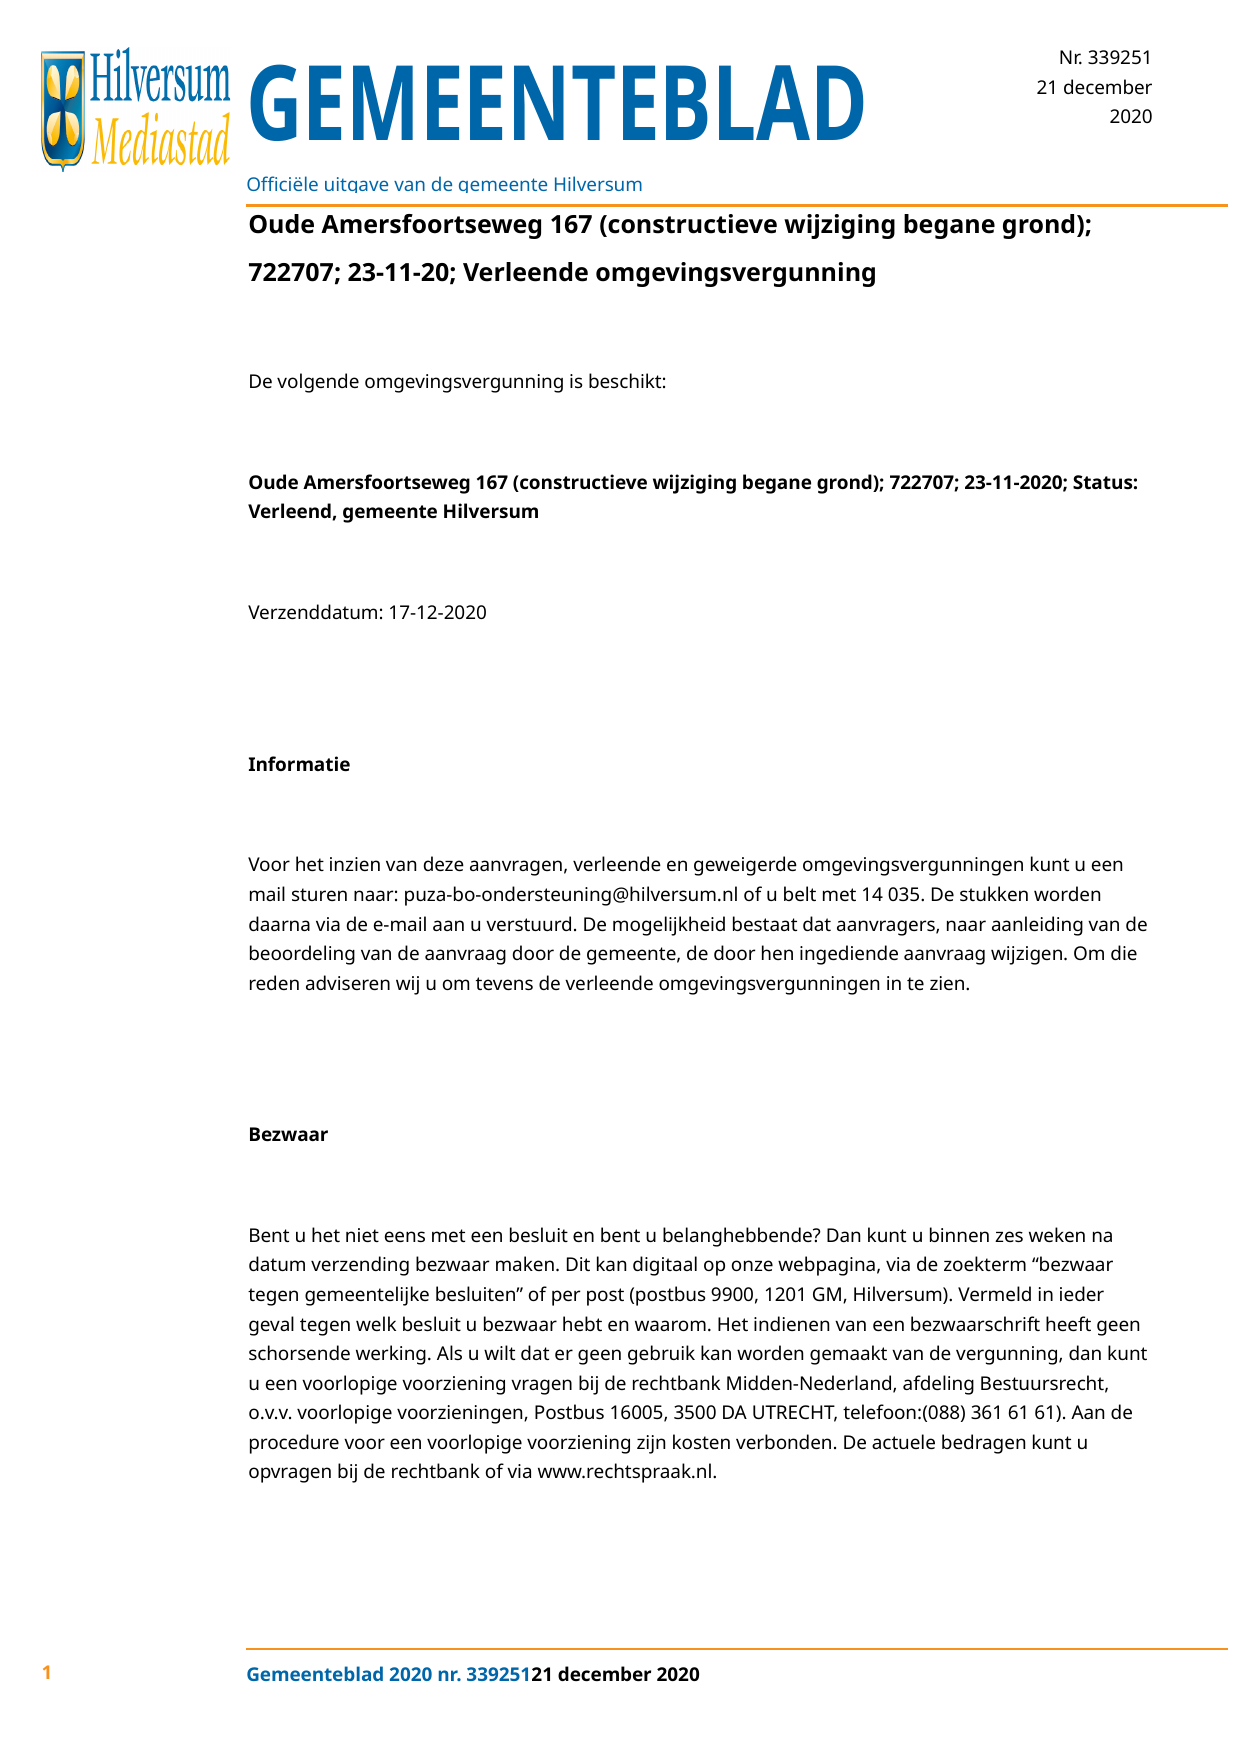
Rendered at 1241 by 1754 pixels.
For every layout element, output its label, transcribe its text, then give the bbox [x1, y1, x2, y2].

text Informatie [248, 751, 1152, 777]
text Voor het inzien van deze aanvragen, verleende en geweigerde omgevingsvergunningen kunt u een mail sturen naar: puza-bo-ondersteuning@hilversum.nl of u belt met 14 035. De stukken worden daarna via de e-mail aan u verstuurd. De mogelijkheid bestaat dat aanvragers, naar aanleiding van de beoordeling van de aanvraag door de gemeente, de door hen ingediende aanvraag wijzigen. Om die reden adviseren wij u om tevens de verleende omgevingsvergunningen in te zien. [248, 852, 1152, 996]
text Oude Amersfoortseweg 167 (constructieve wijziging begane grond); 722707; 23-11-20; Verleende omgevingsvergunning [248, 207, 1152, 288]
text Oude Amersfoortseweg 167 (constructieve wijziging begane grond); 722707; 23-11-2020; Status: Verleend, gemeente Hilversum [248, 469, 1152, 524]
text Verzenddatum: 17-12-2020 [248, 599, 1152, 625]
text De volgende omgevingsvergunning is beschikt: [248, 368, 1152, 394]
picture [41, 47, 231, 172]
text Bent u het niet eens met een besluit en bent u belanghebbende? Dan kunt u binnen zes weken na datum verzending bezwaar maken. Dit kan digitaal op onze webpagina, via de zoekterm “bezwaar tegen gemeentelijke besluiten” of per post (postbus 9900, 1201 GM, Hilversum). Vermeld in ieder geval tegen welk besluit u bezwaar hebt en waarom. Het indienen van een bezwaarschrift heeft geen schorsende werking. Als u wilt dat er geen gebruik kan worden gemaakt van de vergunning, dan kunt u een voorlopige voorziening vragen bij de rechtbank Midden-Nederland, afdeling Bestuursrecht, o.v.v. voorlopige voorzieningen, Postbus 16005, 3500 DA UTRECHT, telefoon:(088) 361 61 61). Aan de procedure voor een voorlopige voorziening zijn kosten verbonden. De actuele bedragen kunt u opvragen bij de rechtbank of via www.rechtspraak.nl. [248, 1222, 1152, 1484]
text Bezwaar [248, 1121, 1152, 1147]
